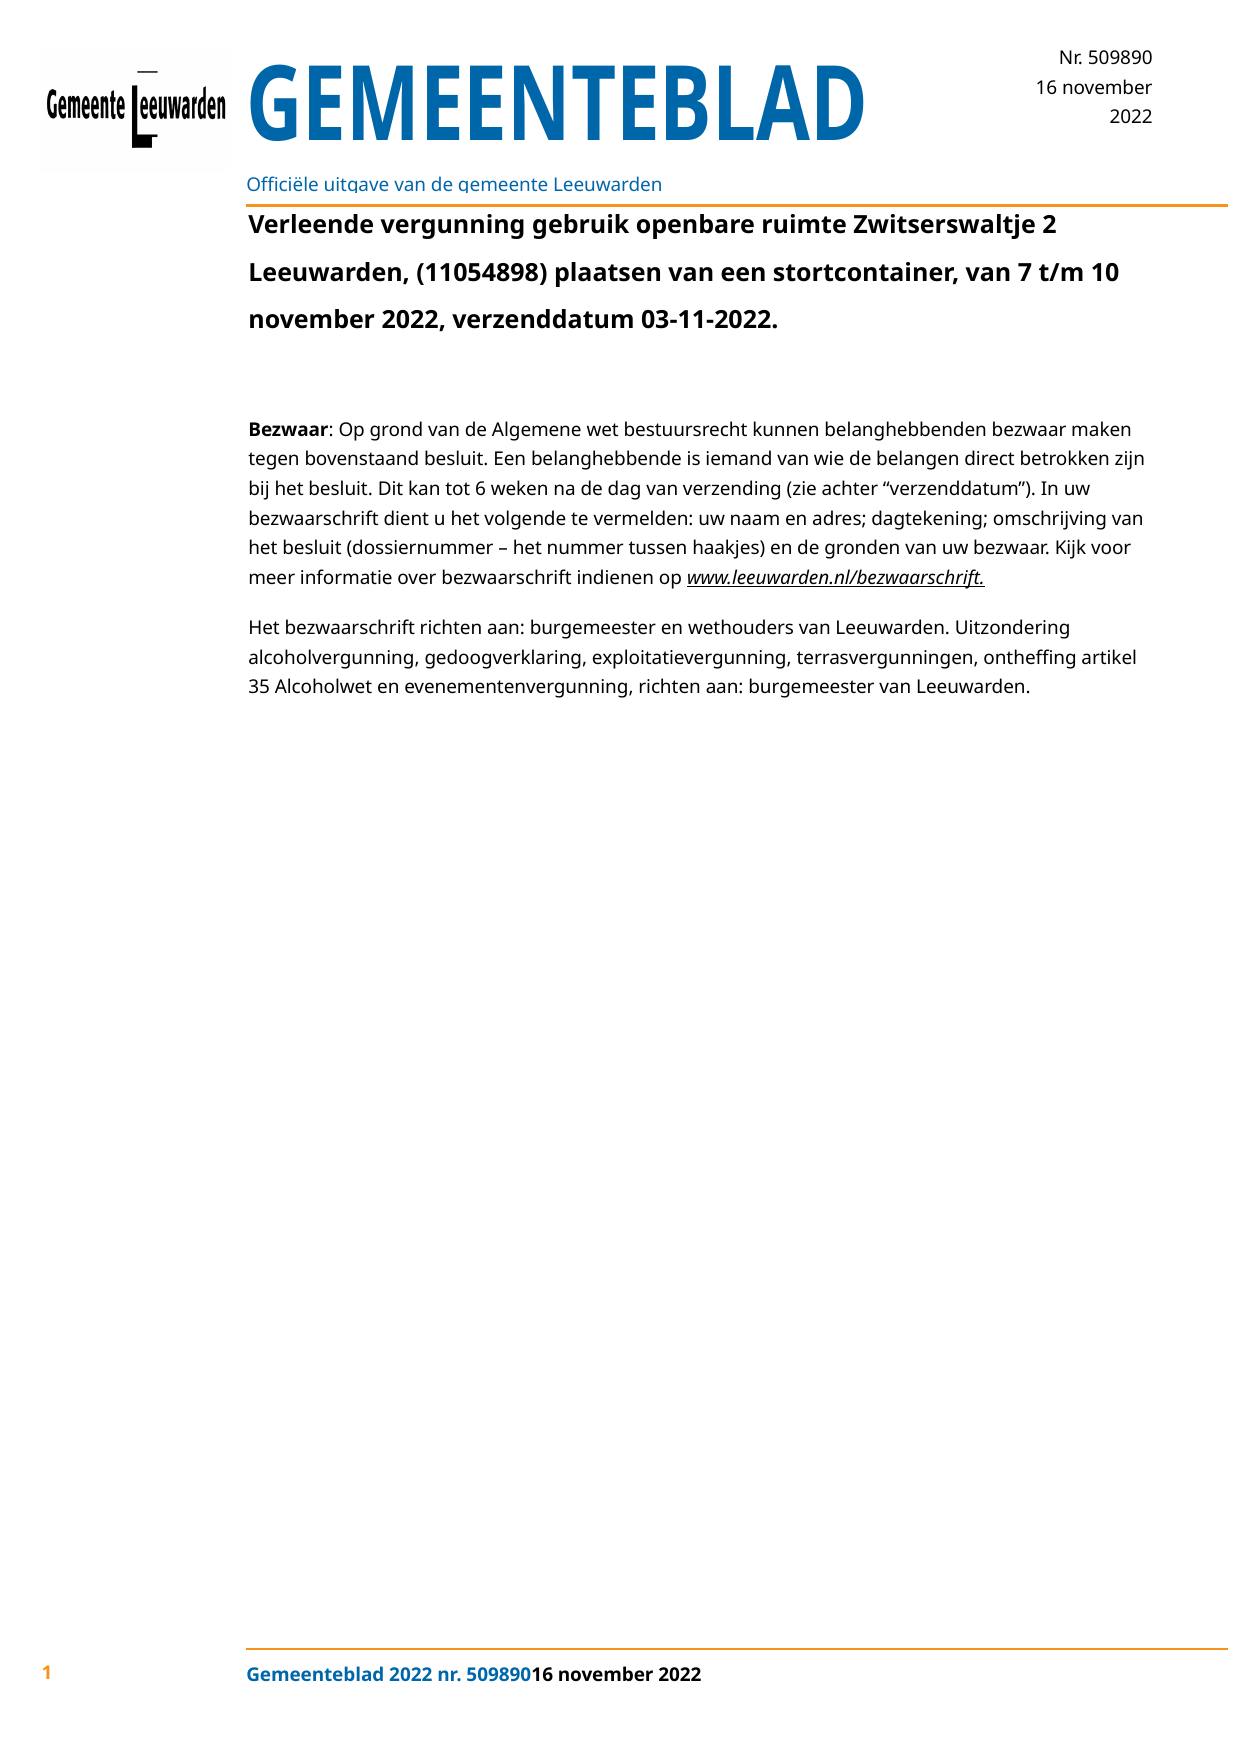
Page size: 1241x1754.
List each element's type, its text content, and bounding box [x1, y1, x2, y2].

text Het bezwaarschrift richten aan: burgemeester en wethouders van Leeuwarden. Uitzondering alcoholvergunning, gedoogverklaring, exploitatievergunning, terrasvergunningen, ontheffing artikel 35 Alcoholwet en evenementenvergunning, richten aan: burgemeester van Leeuwarden. [248, 614, 1152, 699]
text Verleende vergunning gebruik openbare ruimte Zwitserswaltje 2 Leeuwarden, (11054898) plaatsen van een stortcontainer, van 7 t/m 10 november 2022, verzenddatum 03-11-2022. [248, 207, 1152, 336]
text Bezwaar: Op grond van de Algemene wet bestuursrecht kunnen belanghebbenden bezwaar maken tegen bovenstaand besluit. Een belanghebbende is iemand van wie de belangen direct betrokken zijn bij het besluit. Dit kan tot 6 weken na de dag van verzending (zie achter “verzenddatum”). In uw bezwaarschrift dient u het volgende te vermelden: uw naam en adres; dagtekening; omschrijving van het besluit (dossiernummer – het nummer tussen haakjes) en de gronden van uw bezwaar. Kijk voor meer informatie over bezwaarschrift indienen op www.leeuwarden.nl/bezwaarschrift. [248, 416, 1152, 589]
picture [41, 47, 231, 172]
